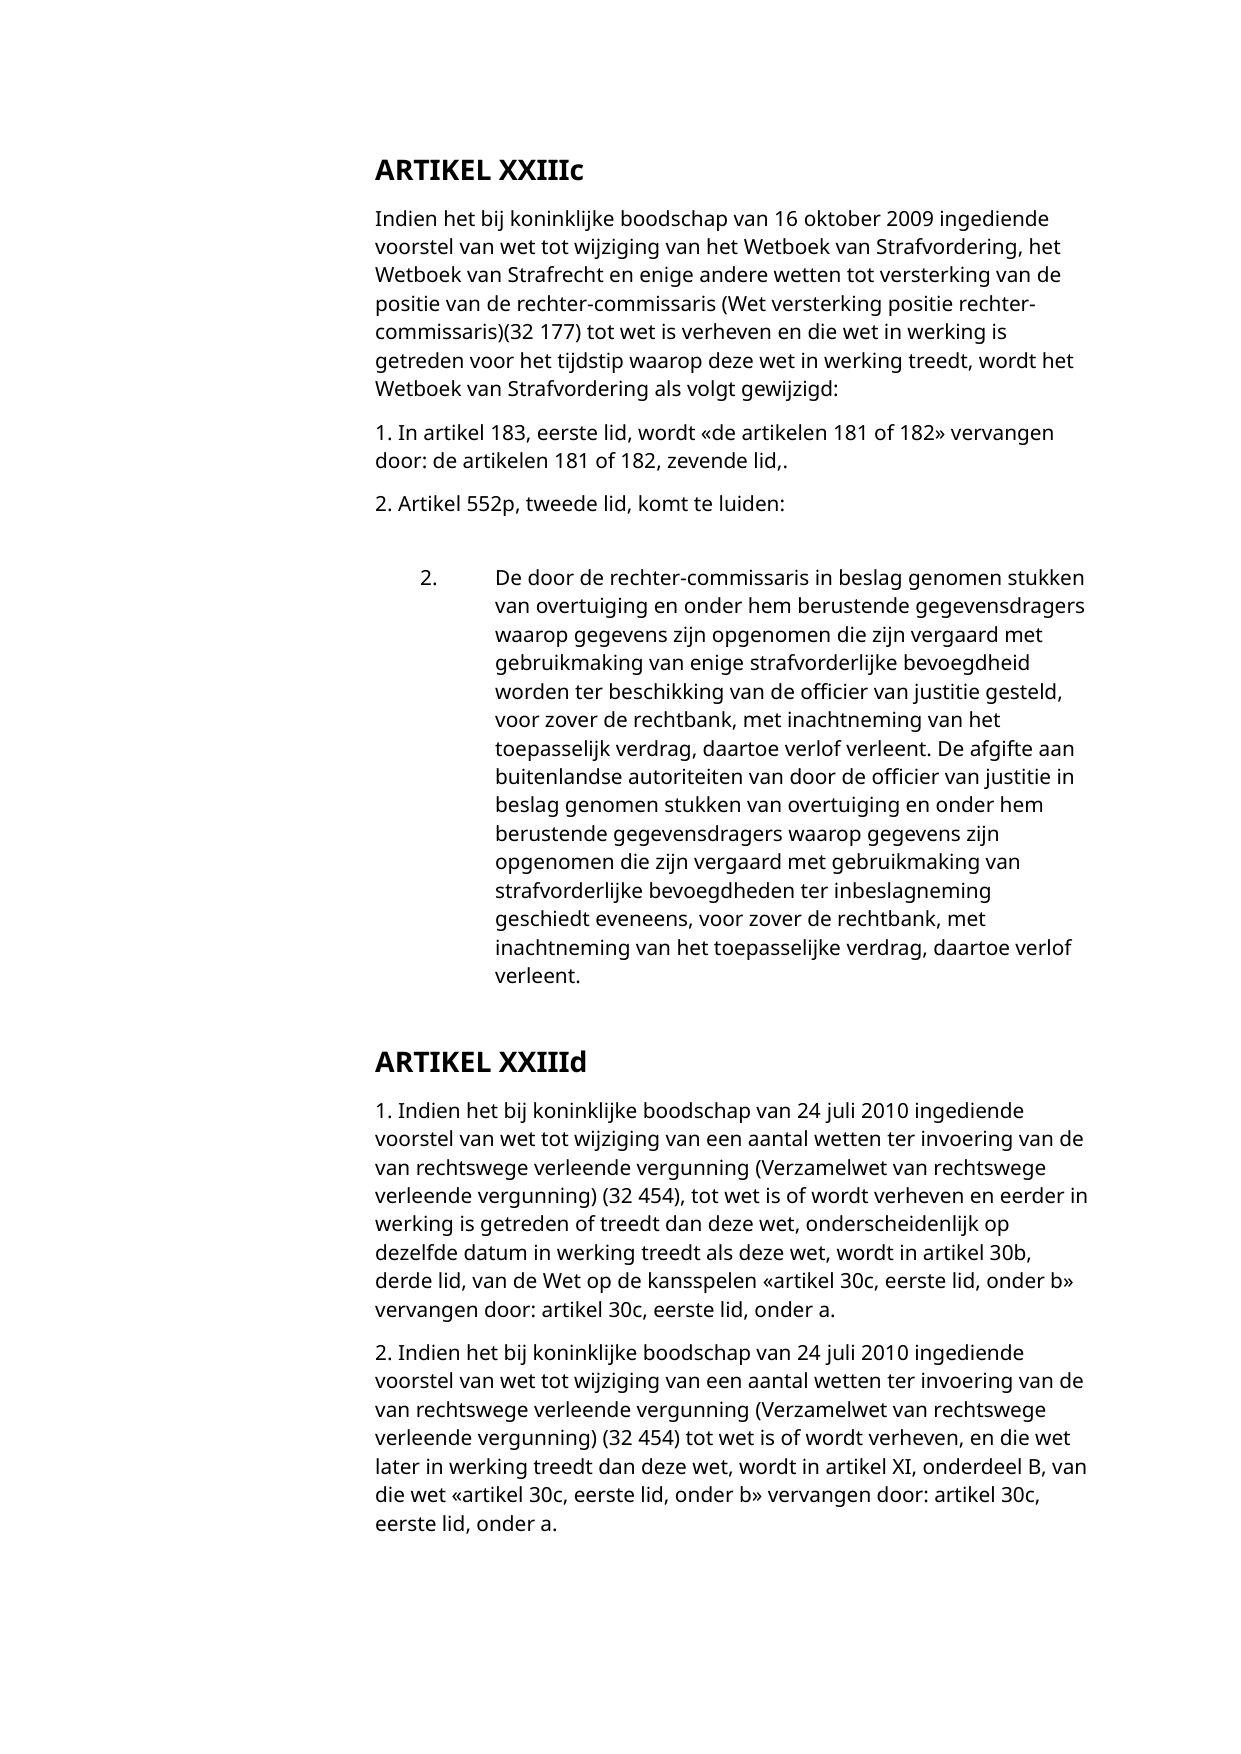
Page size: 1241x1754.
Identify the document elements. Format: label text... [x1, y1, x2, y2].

text 2. Artikel 552p, tweede lid, komt te luiden: [375, 489, 1090, 518]
subtitle ARTIKEL XXIIId [375, 1042, 1090, 1081]
subtitle ARTIKEL XXIIIc [375, 150, 1090, 189]
text 2. Indien het bij koninklijke boodschap van 24 juli 2010 ingediende voorstel van wet tot wijziging van een aantal wetten ter invoering van de van rechtswege verleende vergunning (Verzamelwet van rechtswege verleende vergunning) (32 454) tot wet is of wordt verheven, en die wet later in werking treedt dan deze wet, wordt in artikel XI, onderdeel B, van die wet «artikel 30c, eerste lid, onder b» vervangen door: artikel 30c, eerste lid, onder a. [375, 1338, 1090, 1537]
list De door de rechter-commissaris in beslag genomen stukken van overtuiging en onder hem berustende gegevensdragers waarop gegevens zijn opgenomen die zijn vergaard met gebruikmaking van enige strafvorderlijke bevoegdheid worden ter beschikking van de officier van justitie gesteld, voor zover de rechtbank, met inachtneming van het toepasselijk verdrag, daartoe verlof verleent. De afgifte aan buitenlandse autoriteiten van door de officier van justitie in beslag genomen stukken van overtuiging en onder hem berustende gegevensdragers waarop gegevens zijn opgenomen die zijn vergaard met gebruikmaking van strafvorderlijke bevoegdheden ter inbeslagneming geschiedt eveneens, voor zover de rechtbank, met inachtneming van het toepasselijke verdrag, daartoe verlof verleent. [420, 563, 1090, 989]
text Indien het bij koninklijke boodschap van 16 oktober 2009 ingediende voorstel van wet tot wijziging van het Wetboek van Strafvordering, het Wetboek van Strafrecht en enige andere wetten tot versterking van de positie van de rechter-commissaris (Wet versterking positie rechter-commissaris)(32 177) tot wet is verheven en die wet in werking is getreden voor het tijdstip waarop deze wet in werking treedt, wordt het Wetboek van Strafvordering als volgt gewijzigd: [375, 204, 1090, 403]
text 1. In artikel 183, eerste lid, wordt «de artikelen 181 of 182» vervangen door: de artikelen 181 of 182, zevende lid,. [375, 418, 1090, 474]
text 1. Indien het bij koninklijke boodschap van 24 juli 2010 ingediende voorstel van wet tot wijziging van een aantal wetten ter invoering van de van rechtswege verleende vergunning (Verzamelwet van rechtswege verleende vergunning) (32 454), tot wet is of wordt verheven en eerder in werking is getreden of treedt dan deze wet, onderscheidenlijk op dezelfde datum in werking treedt als deze wet, wordt in artikel 30b, derde lid, van de Wet op de kansspelen «artikel 30c, eerste lid, onder b» vervangen door: artikel 30c, eerste lid, onder a. [375, 1096, 1090, 1323]
